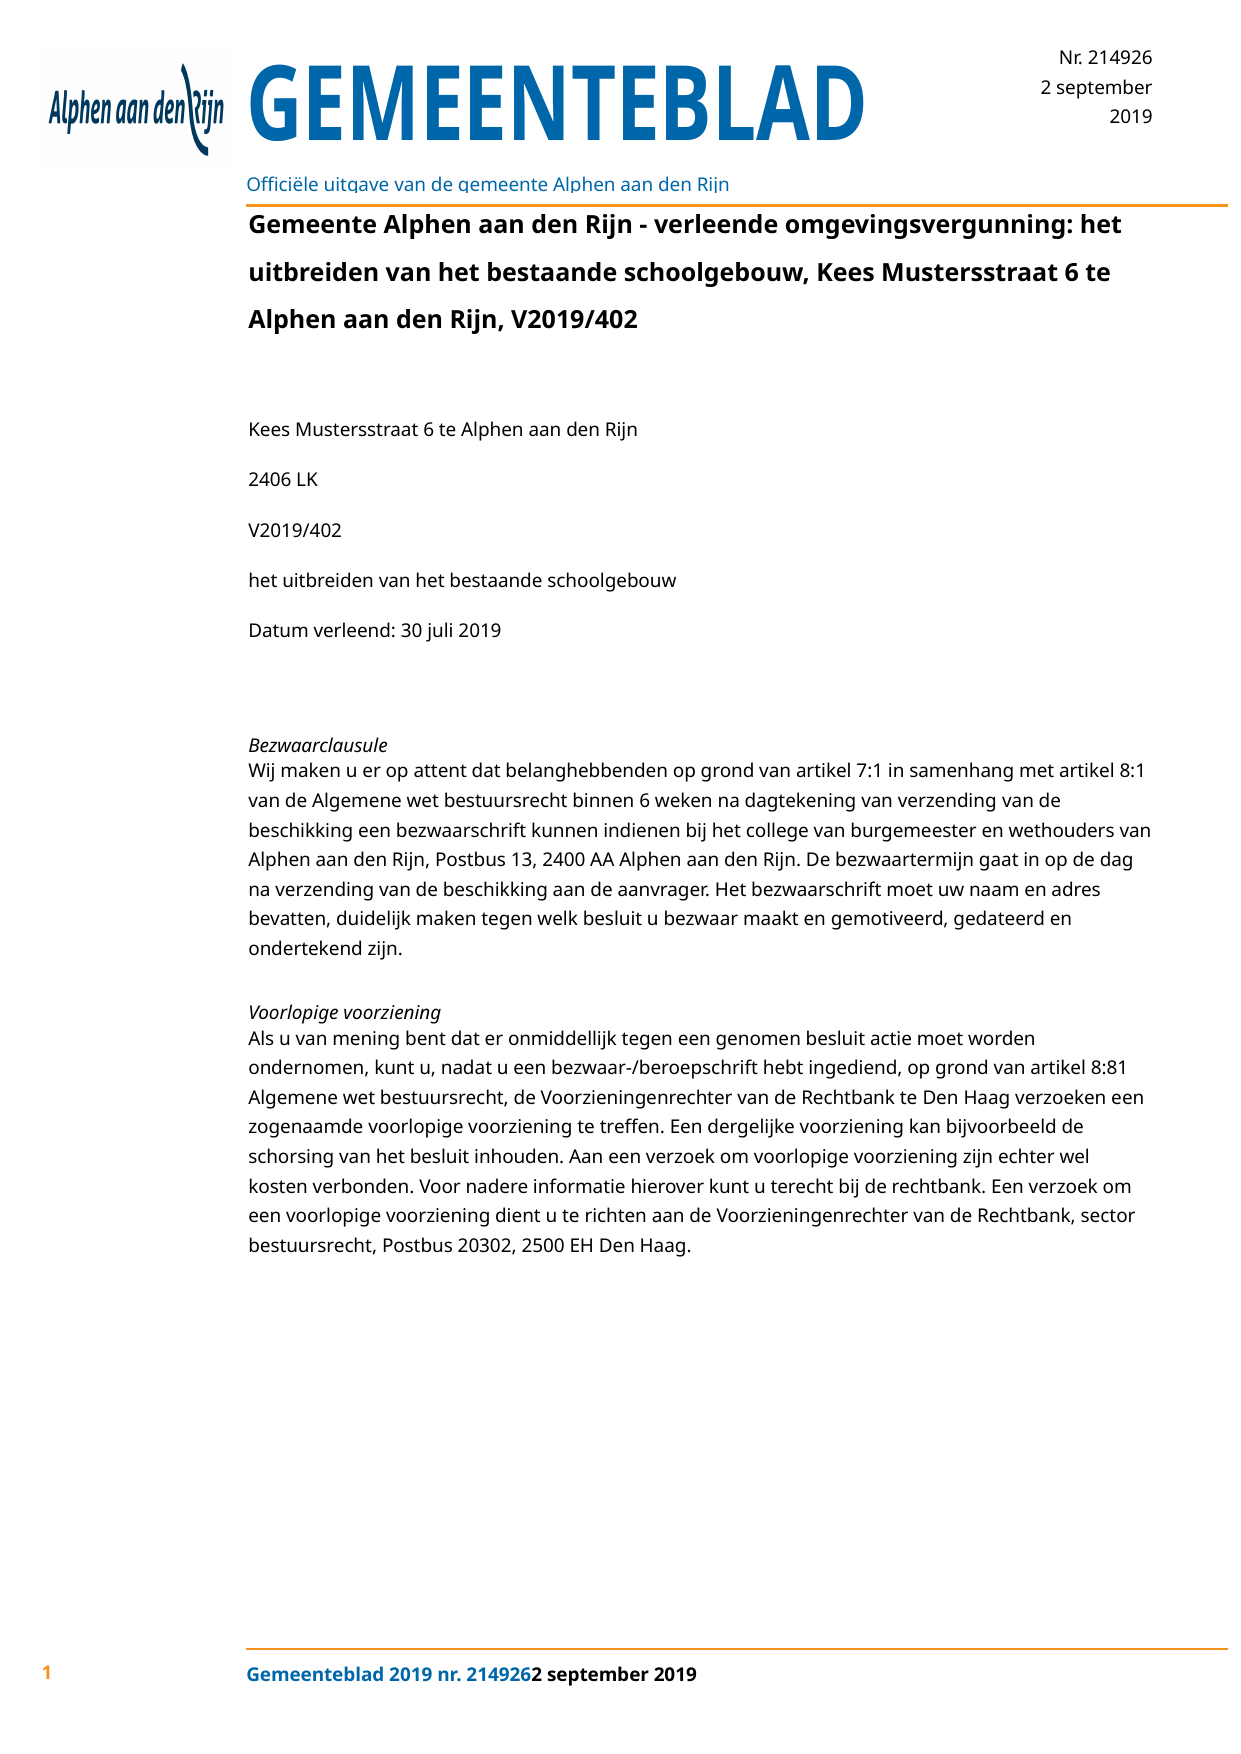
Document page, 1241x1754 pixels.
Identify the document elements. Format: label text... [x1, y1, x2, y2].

text Datum verleend: 30 juli 2019 [248, 618, 1152, 643]
picture [41, 47, 231, 172]
text het uitbreiden van het bestaande schoolgebouw [248, 567, 1152, 593]
text Als u van mening bent dat er onmiddellijk tegen een genomen besluit actie moet worden ondernomen, kunt u, nadat u een bezwaar-/beroepschrift hebt ingediend, op grond van artikel 8:81 Algemene wet bestuursrecht, de Voorzieningenrechter van de Rechtbank te Den Haag verzoeken een zogenaamde voorlopige voorziening te treffen. Een dergelijke voorziening kan bijvoorbeeld de schorsing van het besluit inhouden. Aan een verzoek om voorlopige voorziening zijn echter wel kosten verbonden. Voor nadere informatie hierover kunt u terecht bij de rechtbank. Een verzoek om een voorlopige voorziening dient u te richten aan de Voorzieningenrechter van de Rechtbank, sector bestuursrecht, Postbus 20302, 2500 EH Den Haag. [248, 1025, 1152, 1258]
text Wij maken u er op attent dat belanghebbenden op grond van artikel 7:1 in samenhang met artikel 8:1 van de Algemene wet bestuursrecht binnen 6 weken na dagtekening van verzending van de beschikking een bezwaarschrift kunnen indienen bij het college van burgemeester en wethouders van Alphen aan den Rijn, Postbus 13, 2400 AA Alphen aan den Rijn. De bezwaartermijn gaat in op de dag na verzending van de beschikking aan de aanvrager. Het bezwaarschrift moet uw naam en adres bevatten, duidelijk maken tegen welk besluit u bezwaar maakt en gemotiveerd, gedateerd en ondertekend zijn. [248, 758, 1152, 961]
text V2019/402 [248, 517, 1152, 542]
text Gemeente Alphen aan den Rijn - verleende omgevingsvergunning: het uitbreiden van het bestaande schoolgebouw, Kees Mustersstraat 6 te Alphen aan den Rijn, V2019/402 [248, 207, 1152, 336]
text Bezwaarclausule [248, 732, 1152, 758]
text 2406 LK [248, 466, 1152, 492]
text Voorlopige voorziening [248, 999, 1152, 1025]
text Kees Mustersstraat 6 te Alphen aan den Rijn [248, 416, 1152, 442]
